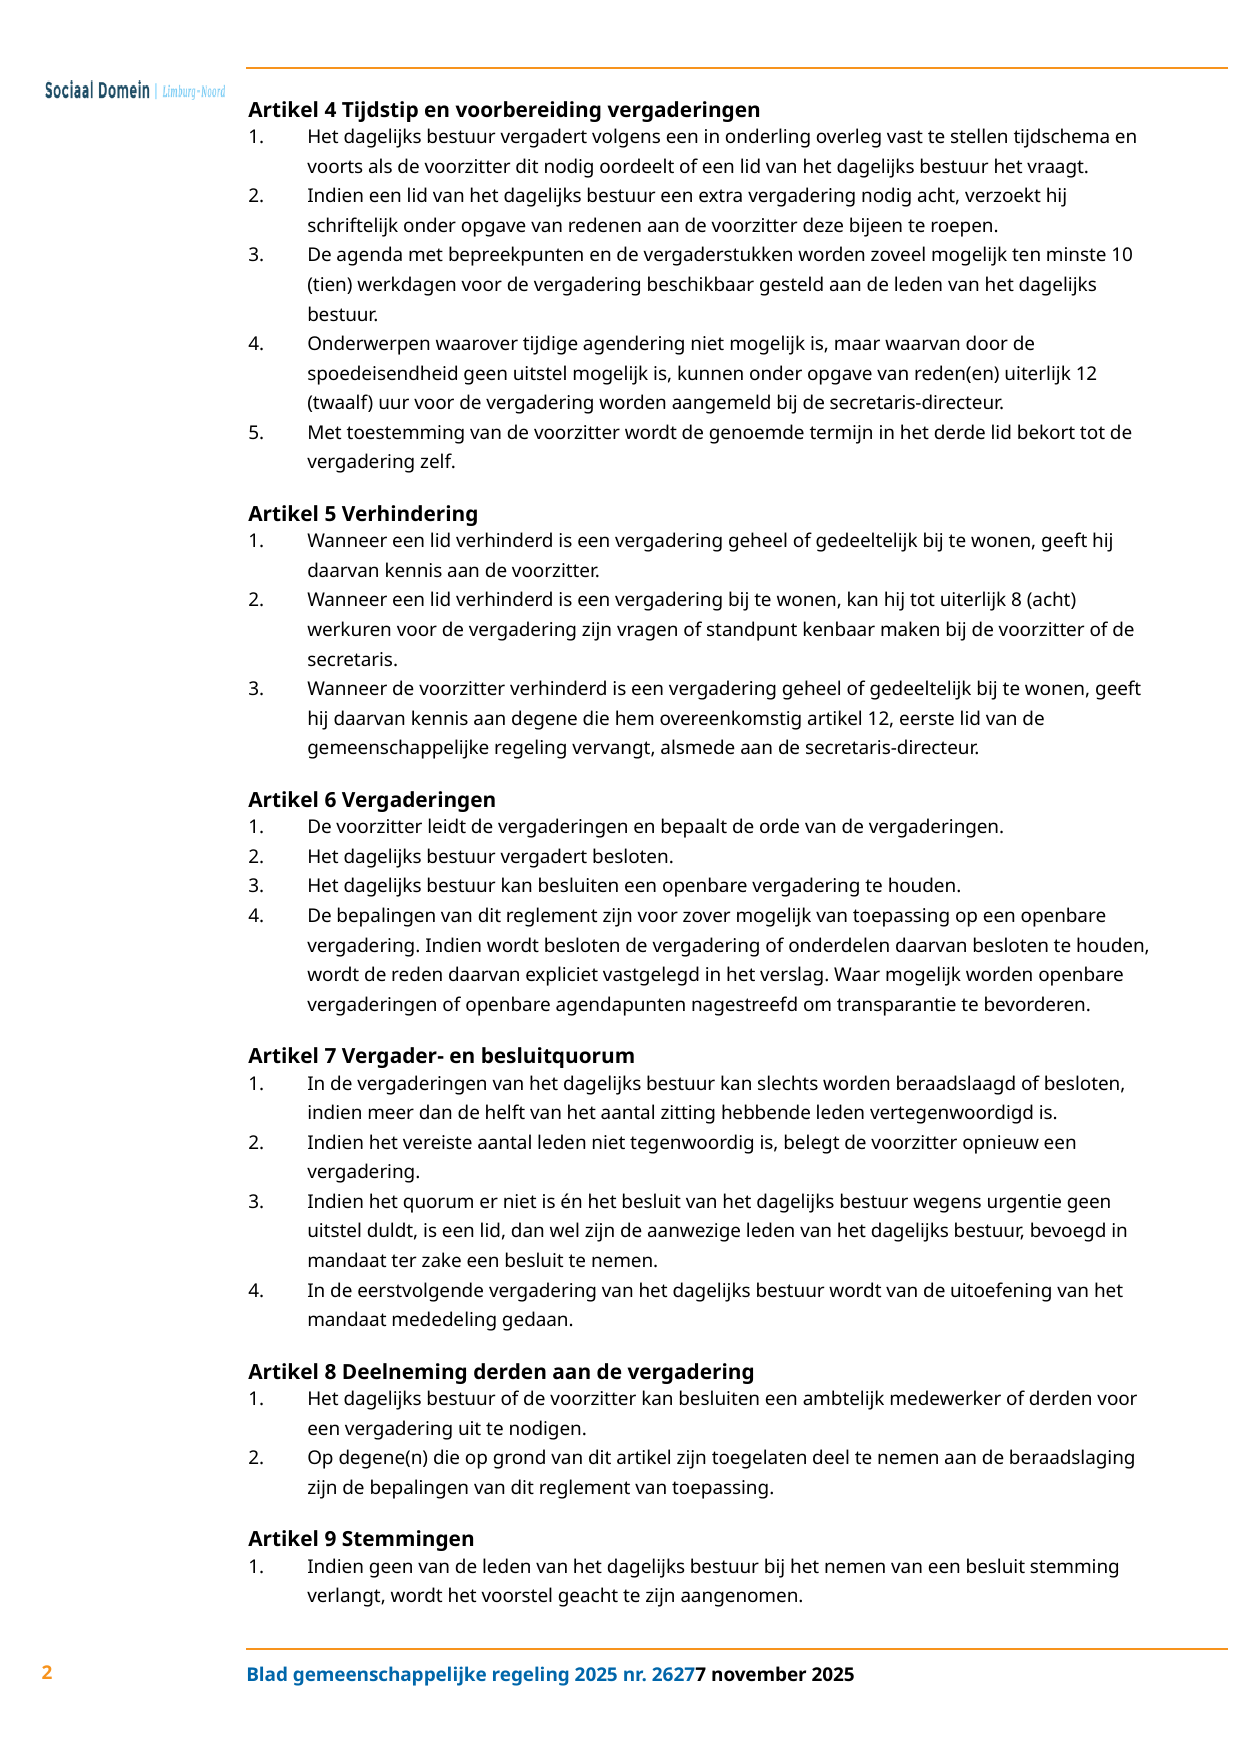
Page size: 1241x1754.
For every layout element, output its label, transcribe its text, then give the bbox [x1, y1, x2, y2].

text Artikel 9 Stemmingen [248, 1524, 1152, 1553]
list Indien het quorum er niet is én het besluit van het dagelijks bestuur wegens urgentie geen uitstel duldt, is een lid, dan wel zijn de aanwezige leden van het dagelijks bestuur, bevoegd in mandaat ter zake een besluit te nemen. [248, 1188, 1152, 1273]
list De agenda met bepreekpunten en de vergaderstukken worden zoveel mogelijk ten minste 10 (tien) werkdagen voor de vergadering beschikbaar gesteld aan de leden van het dagelijks bestuur. [248, 242, 1152, 326]
list Wanneer een lid verhinderd is een vergadering bij te wonen, kan hij tot uiterlijk 8 (acht) werkuren voor de vergadering zijn vragen of standpunt kenbaar maken bij de voorzitter of de secretaris. [248, 587, 1152, 672]
list Wanneer een lid verhinderd is een vergadering geheel of gedeeltelijk bij te wonen, geeft hij daarvan kennis aan de voorzitter. [248, 527, 1152, 583]
list Het dagelijks bestuur kan besluiten een openbare vergadering te houden. [248, 873, 1152, 898]
text Artikel 4 Tijdstip en voorbereiding vergaderingen [248, 95, 1152, 123]
list De bepalingen van dit reglement zijn voor zover mogelijk van toepassing op een openbare vergadering. Indien wordt besloten de vergadering of onderdelen daarvan besloten te houden, wordt de reden daarvan expliciet vastgelegd in het verslag. Waar mogelijk worden openbare vergaderingen of openbare agendapunten nagestreefd om transparantie te bevorderen. [248, 902, 1152, 1017]
list Indien geen van de leden van het dagelijks bestuur bij het nemen van een besluit stemming verlangt, wordt het voorstel geacht te zijn aangenomen. [248, 1553, 1152, 1608]
list Indien het vereiste aantal leden niet tegenwoordig is, belegt de voorzitter opnieuw een vergadering. [248, 1129, 1152, 1184]
picture [41, 47, 231, 172]
list De voorzitter leidt de vergaderingen en bepaalt de orde van de vergaderingen. [248, 813, 1152, 839]
list Op degene(n) die op grond van dit artikel zijn toegelaten deel te nemen aan de beraadslaging zijn de bepalingen van dit reglement van toepassing. [248, 1444, 1152, 1500]
list In de vergaderingen van het dagelijks bestuur kan slechts worden beraadslaagd of besloten, indien meer dan de helft van het aantal zitting hebbende leden vertegenwoordigd is. [248, 1070, 1152, 1125]
text Artikel 5 Verhindering [248, 499, 1152, 527]
text Artikel 6 Vergaderingen [248, 785, 1152, 813]
list Het dagelijks bestuur of de voorzitter kan besluiten een ambtelijk medewerker of derden voor een vergadering uit te nodigen. [248, 1385, 1152, 1441]
text Artikel 8 Deelneming derden aan de vergadering [248, 1357, 1152, 1385]
text Artikel 7 Vergader- en besluitquorum [248, 1041, 1152, 1070]
list Met toestemming van de voorzitter wordt de genoemde termijn in het derde lid bekort tot de vergadering zelf. [248, 419, 1152, 474]
list Indien een lid van het dagelijks bestuur een extra vergadering nodig acht, verzoekt hij schriftelijk onder opgave van redenen aan de voorzitter deze bijeen te roepen. [248, 182, 1152, 238]
list Het dagelijks bestuur vergadert besloten. [248, 843, 1152, 869]
list Onderwerpen waarover tijdige agendering niet mogelijk is, maar waarvan door de spoedeisendheid geen uitstel mogelijk is, kunnen onder opgave van reden(en) uiterlijk 12 (twaalf) uur voor de vergadering worden aangemeld bij de secretaris-directeur. [248, 330, 1152, 415]
list Het dagelijks bestuur vergadert volgens een in onderling overleg vast te stellen tijdschema en voorts als de voorzitter dit nodig oordeelt of een lid van het dagelijks bestuur het vraagt. [248, 123, 1152, 178]
list Wanneer de voorzitter verhinderd is een vergadering geheel of gedeeltelijk bij te wonen, geeft hij daarvan kennis aan degene die hem overeenkomstig artikel 12, eerste lid van de gemeenschappelijke regeling vervangt, alsmede aan de secretaris-directeur. [248, 675, 1152, 760]
list In de eerstvolgende vergadering van het dagelijks bestuur wordt van de uitoefening van het mandaat mededeling gedaan. [248, 1277, 1152, 1332]
